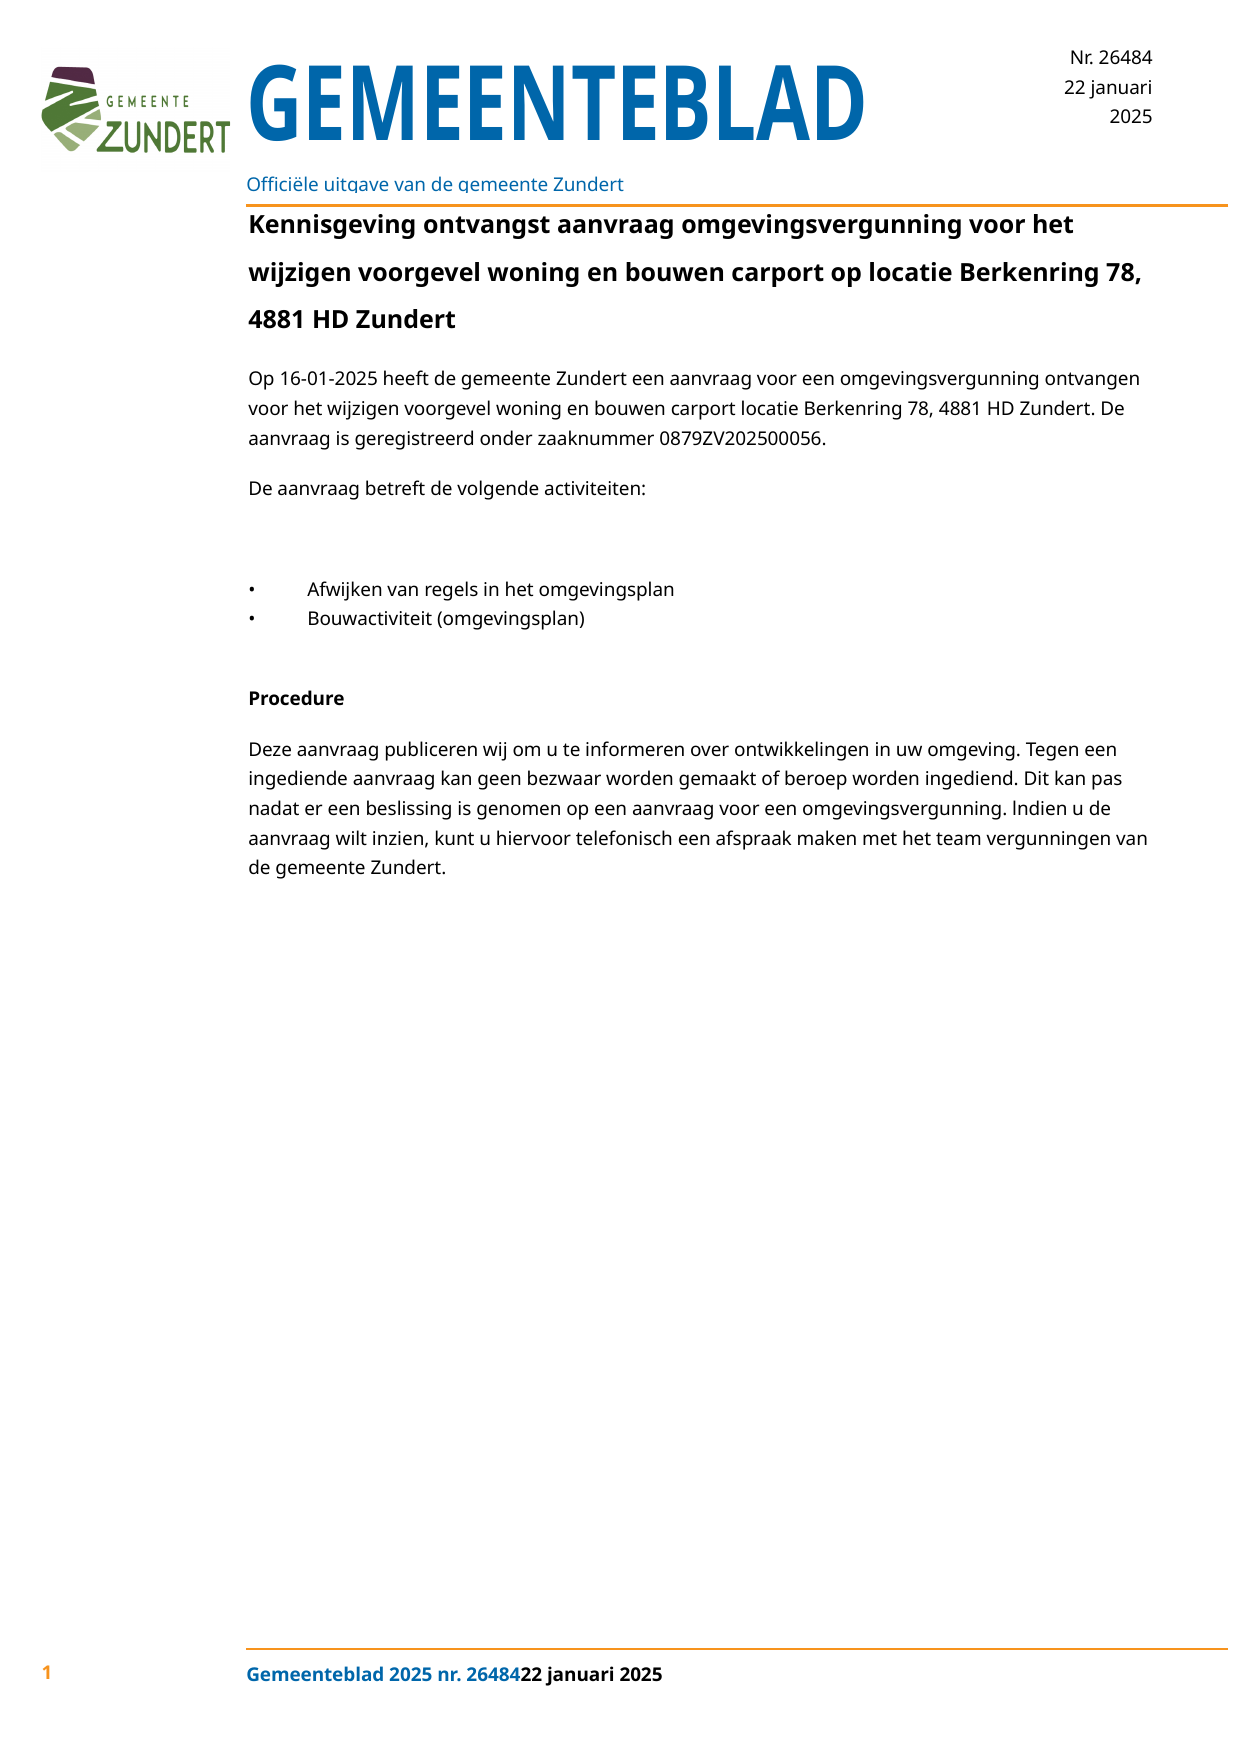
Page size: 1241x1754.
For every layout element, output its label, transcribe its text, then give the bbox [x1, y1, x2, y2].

list Bouwactiviteit (omgevingsplan) [248, 606, 1152, 631]
text Deze aanvraag publiceren wij om u te informeren over ontwikkelingen in uw omgeving. Tegen een ingediende aanvraag kan geen bezwaar worden gemaakt of beroep worden ingediend. Dit kan pas nadat er een beslissing is genomen op een aanvraag voor een omgevingsvergunning. lndien u de aanvraag wilt inzien, kunt u hiervoor telefonisch een afspraak maken met het team vergunningen van de gemeente Zundert. [248, 736, 1152, 880]
text De aanvraag betreft de volgende activiteiten: [248, 475, 1152, 501]
text Kennisgeving ontvangst aanvraag omgevingsvergunning voor het wijzigen voorgevel woning en bouwen carport op locatie Berkenring 78, 4881 HD Zundert [248, 207, 1152, 336]
list Afwijken van regels in het omgevingsplan [248, 576, 1152, 602]
text Procedure [248, 686, 1152, 711]
text Op 16-01-2025 heeft de gemeente Zundert een aanvraag voor een omgevingsvergunning ontvangen voor het wijzigen voorgevel woning en bouwen carport locatie Berkenring 78, 4881 HD Zundert. De aanvraag is geregistreerd onder zaaknummer 0879ZV202500056. [248, 366, 1152, 450]
picture [41, 47, 231, 172]
